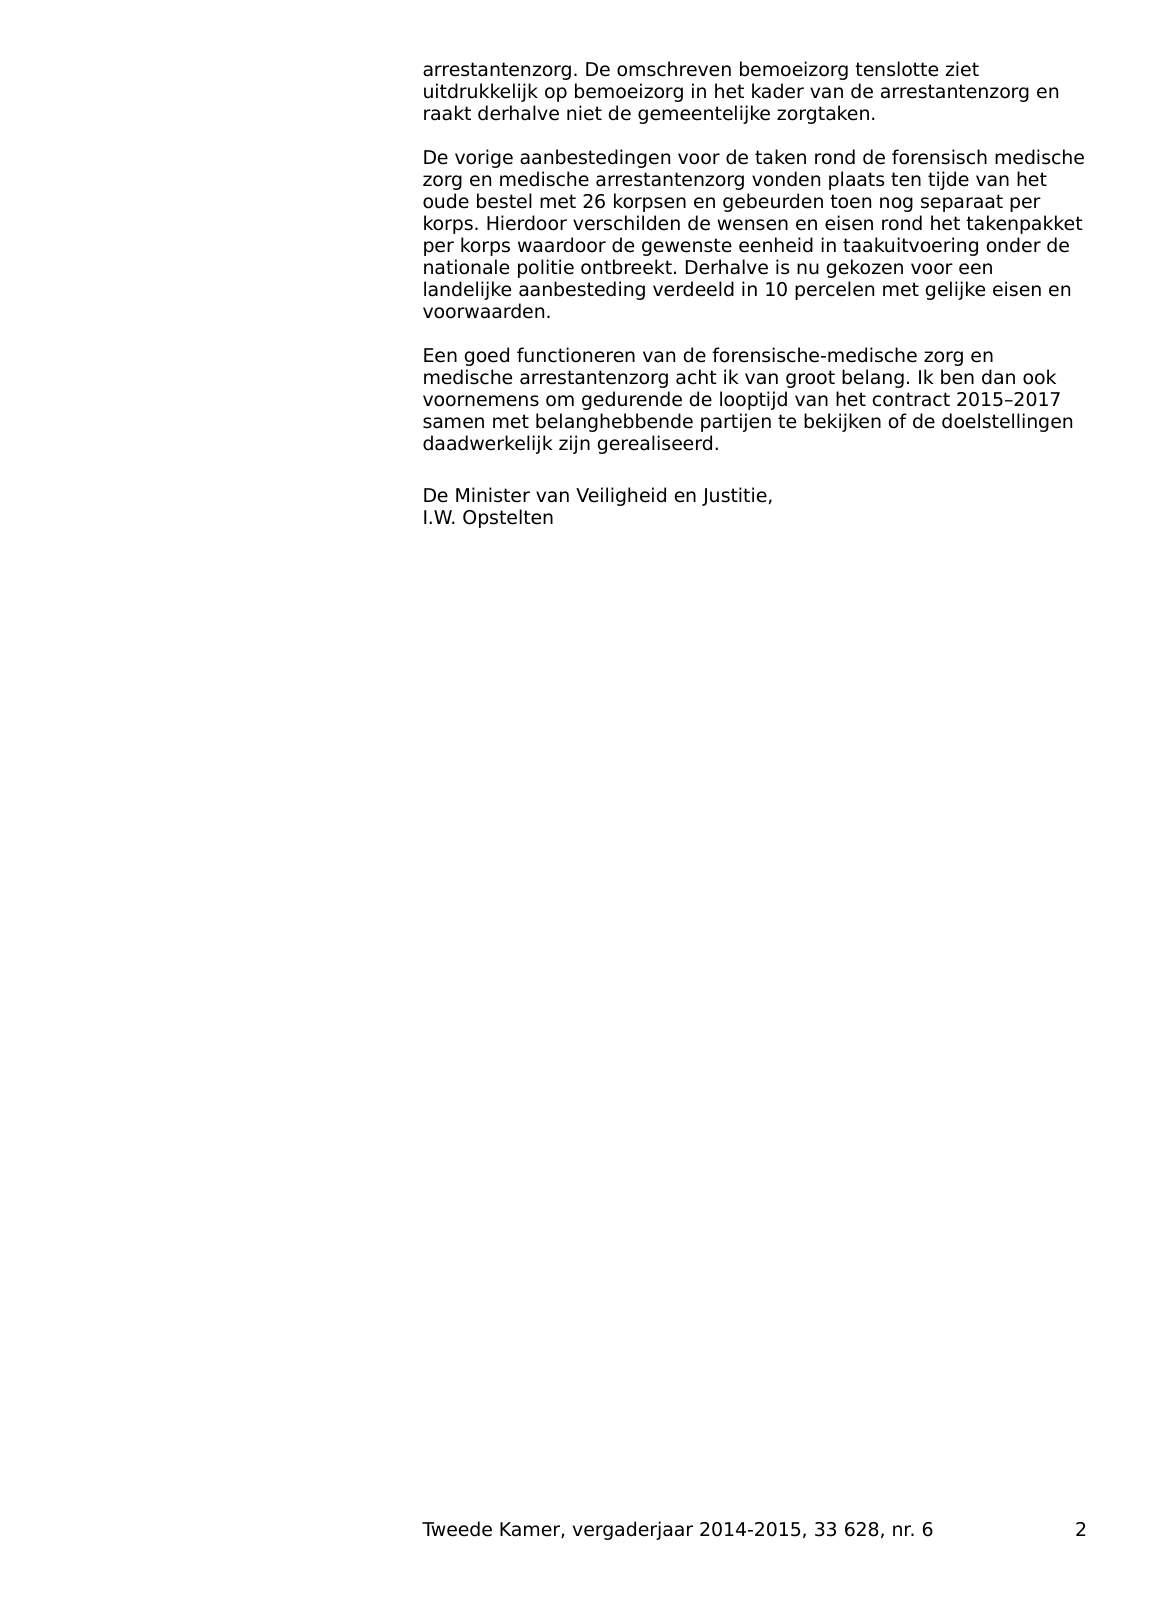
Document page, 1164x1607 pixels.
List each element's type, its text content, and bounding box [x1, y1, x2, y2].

text De vorige aanbestedingen voor de taken rond de forensisch medische zorg en medische arrestantenzorg vonden plaats ten tijde van het oude bestel met 26 korpsen en gebeurden toen nog separaat per korps. Hierdoor verschilden de wensen en eisen rond het takenpakket per korps waardoor de gewenste eenheid in taakuitvoering onder de nationale politie ontbreekt. Derhalve is nu gekozen voor een landelijke aanbesteding verdeeld in 10 percelen met gelijke eisen en voorwaarden. [422, 147, 1087, 323]
text De Minister van Veiligheid en Justitie, I.W. Opstelten [422, 485, 1087, 529]
text arrestantenzorg. De omschreven bemoeizorg tenslotte ziet uitdrukkelijk op bemoeizorg in het kader van de arrestantenzorg en raakt derhalve niet de gemeentelijke zorgtaken. [422, 59, 1087, 125]
text Een goed functioneren van de forensische-medische zorg en medische arrestantenzorg acht ik van groot belang. Ik ben dan ook voornemens om gedurende de looptijd van het contract 2015–2017 samen met belanghebbende partijen te bekijken of de doelstellingen daadwerkelijk zijn gerealiseerd. [422, 345, 1087, 455]
